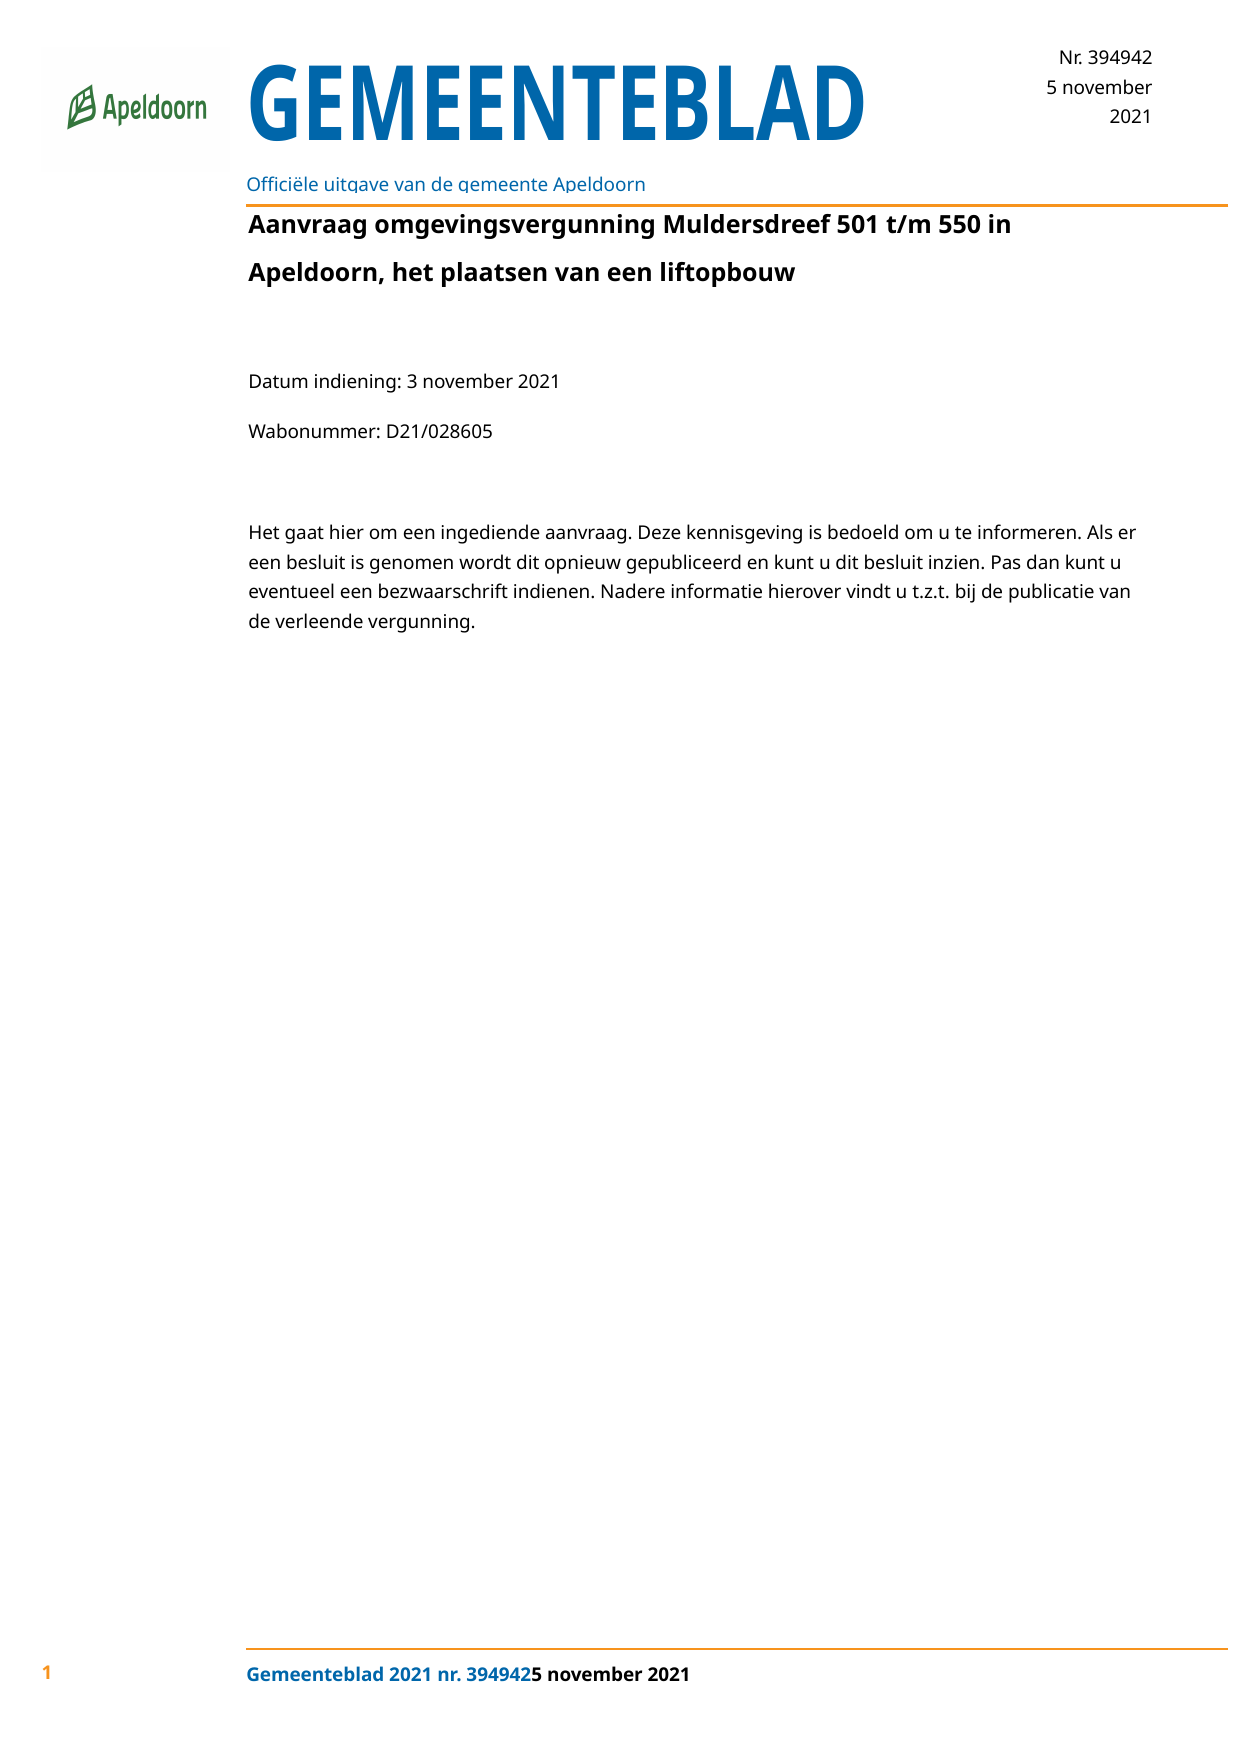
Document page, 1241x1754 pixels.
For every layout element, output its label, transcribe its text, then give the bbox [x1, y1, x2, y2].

picture [41, 47, 231, 172]
text Wabonummer: D21/028605 [248, 419, 1152, 444]
text Het gaat hier om een ingediende aanvraag. Deze kennisgeving is bedoeld om u te informeren. Als er een besluit is genomen wordt dit opnieuw gepubliceerd en kunt u dit besluit inzien. Pas dan kunt u eventueel een bezwaarschrift indienen. Nadere informatie hierover vindt u t.z.t. bij de publicatie van de verleende vergunning. [248, 519, 1152, 634]
text Aanvraag omgevingsvergunning Muldersdreef 501 t/m 550 in Apeldoorn, het plaatsen van een liftopbouw [248, 207, 1152, 288]
text Datum indiening: 3 november 2021 [248, 368, 1152, 394]
